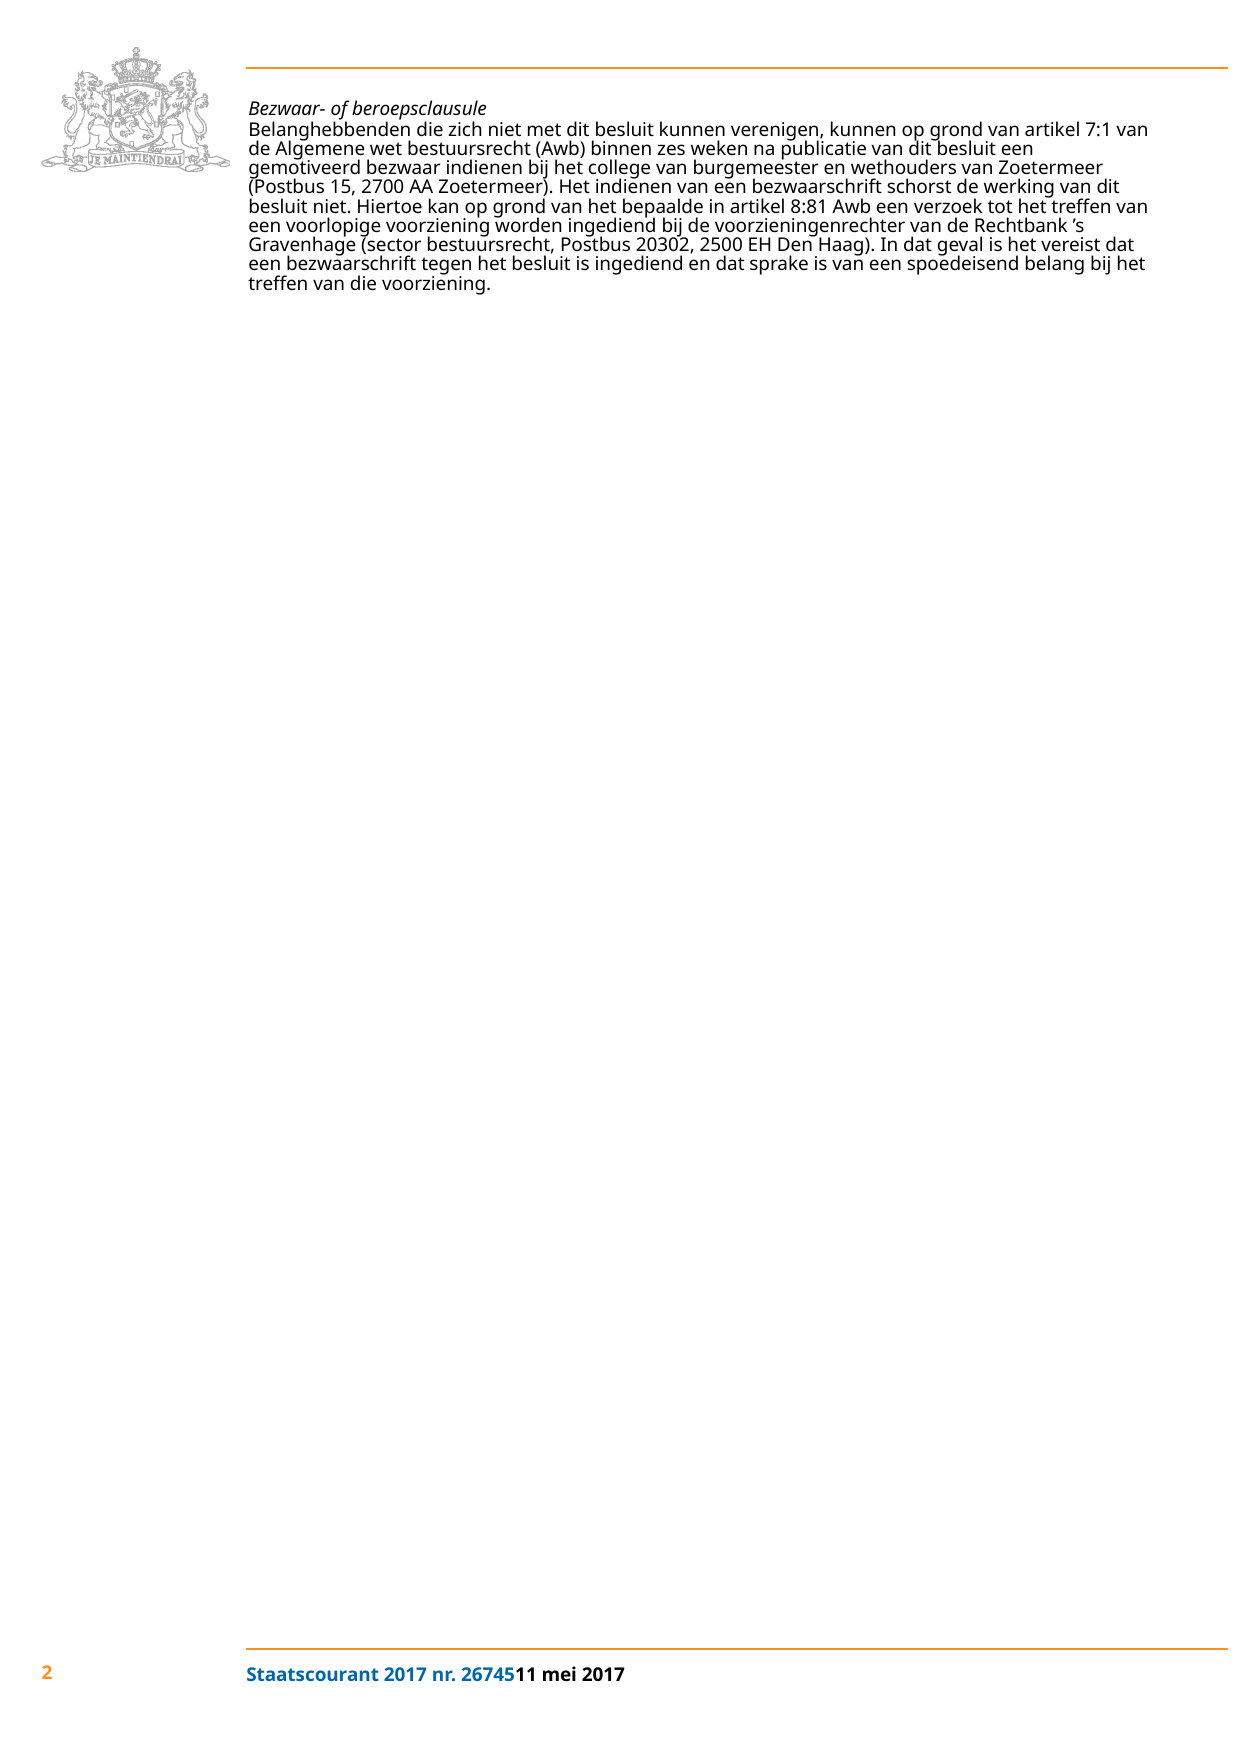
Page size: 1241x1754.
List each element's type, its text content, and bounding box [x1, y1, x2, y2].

picture [41, 47, 231, 172]
text Bezwaar- of beroepsclausule [248, 95, 1152, 121]
text Belanghebbenden die zich niet met dit besluit kunnen verenigen, kunnen op grond van artikel 7:1 van de Algemene wet bestuursrecht (Awb) binnen zes weken na publicatie van dit besluit een gemotiveerd bezwaar indienen bij het college van burgemeester en wethouders van Zoetermeer (Postbus 15, 2700 AA Zoetermeer). Het indienen van een bezwaarschrift schorst de werking van dit besluit niet. Hiertoe kan op grond van het bepaalde in artikel 8:81 Awb een verzoek tot het treffen van een voorlopige voorziening worden ingediend bij de voorzieningenrechter van de Rechtbank ’s Gravenhage (sector bestuursrecht, Postbus 20302, 2500 EH Den Haag). In dat geval is het vereist dat een bezwaarschrift tegen het besluit is ingediend en dat sprake is van een spoedeisend belang bij het treffen van die voorziening. [248, 121, 1152, 294]
